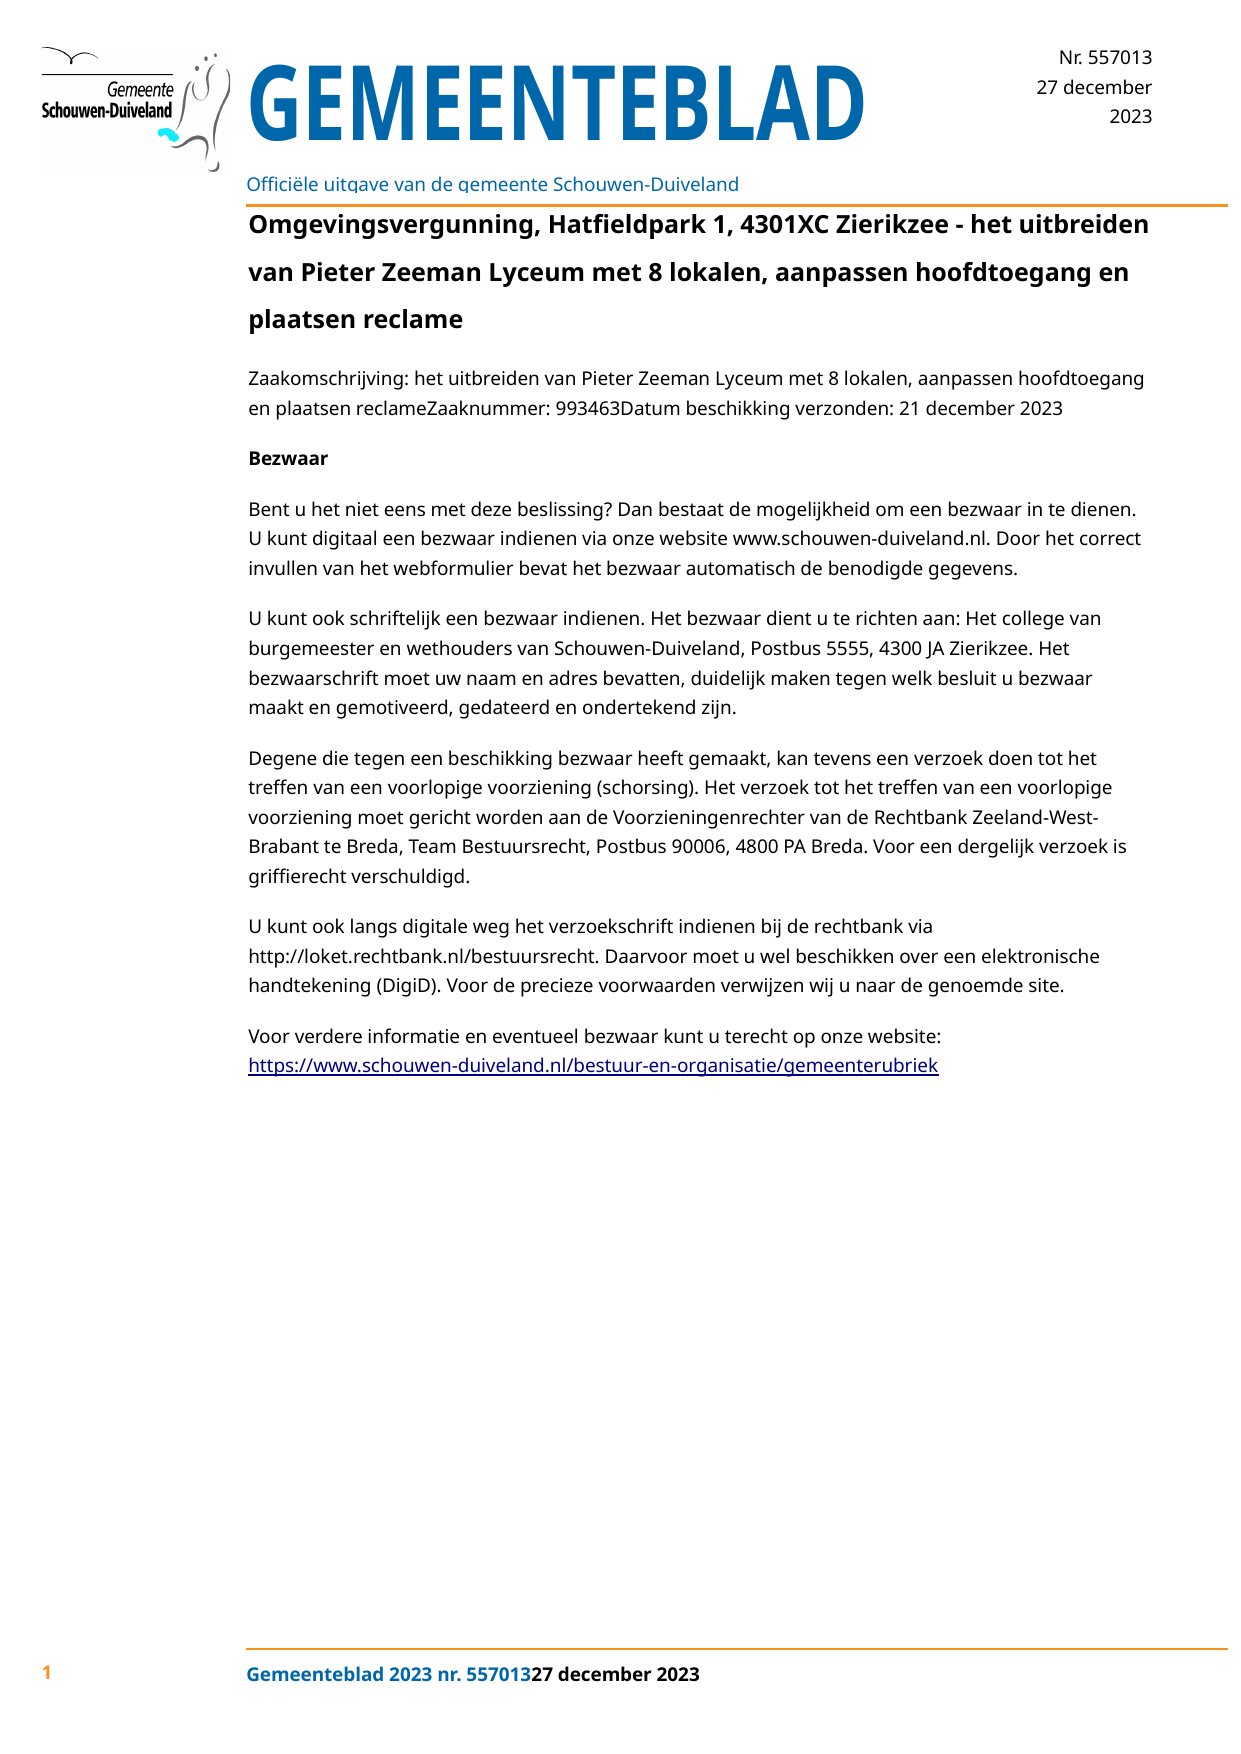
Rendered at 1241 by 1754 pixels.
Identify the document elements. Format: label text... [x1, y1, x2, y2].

text Voor verdere informatie en eventueel bezwaar kunt u terecht op onze website: https://www.schouwen-duiveland.nl/bestuur-en-organisatie/gemeenterubriek [248, 1023, 1152, 1078]
text Degene die tegen een beschikking bezwaar heeft gemaakt, kan tevens een verzoek doen tot het treffen van een voorlopige voorziening (schorsing). Het verzoek tot het treffen van een voorlopige voorziening moet gericht worden aan de Voorzieningenrechter van de Rechtbank Zeeland-West-Brabant te Breda, Team Bestuursrecht, Postbus 90006, 4800 PA Breda. Voor een dergelijk verzoek is griffierecht verschuldigd. [248, 745, 1152, 889]
text Zaakomschrijving: het uitbreiden van Pieter Zeeman Lyceum met 8 lokalen, aanpassen hoofdtoegang en plaatsen reclameZaaknummer: 993463Datum beschikking verzonden: 21 december 2023 [248, 366, 1152, 421]
text U kunt ook schriftelijk een bezwaar indienen. Het bezwaar dient u te richten aan: Het college van burgemeester en wethouders van Schouwen-Duiveland, Postbus 5555, 4300 JA Zierikzee. Het bezwaarschrift moet uw naam en adres bevatten, duidelijk maken tegen welk besluit u bezwaar maakt en gemotiveerd, gedateerd en ondertekend zijn. [248, 606, 1152, 720]
text Omgevingsvergunning, Hatfieldpark 1, 4301XC Zierikzee - het uitbreiden van Pieter Zeeman Lyceum met 8 lokalen, aanpassen hoofdtoegang en plaatsen reclame [248, 207, 1152, 336]
text Bent u het niet eens met deze beslissing? Dan bestaat de mogelijkheid om een bezwaar in te dienen. U kunt digitaal een bezwaar indienen via onze website www.schouwen-duiveland.nl. Door het correct invullen van het webformulier bevat het bezwaar automatisch de benodigde gegevens. [248, 496, 1152, 581]
text Bezwaar [248, 446, 1152, 471]
text U kunt ook langs digitale weg het verzoekschrift indienen bij de rechtbank via http://loket.rechtbank.nl/bestuursrecht. Daarvoor moet u wel beschikken over een elektronische handtekening (DigiD). Voor de precieze voorwaarden verwijzen wij u naar de genoemde site. [248, 913, 1152, 998]
picture [41, 47, 231, 172]
